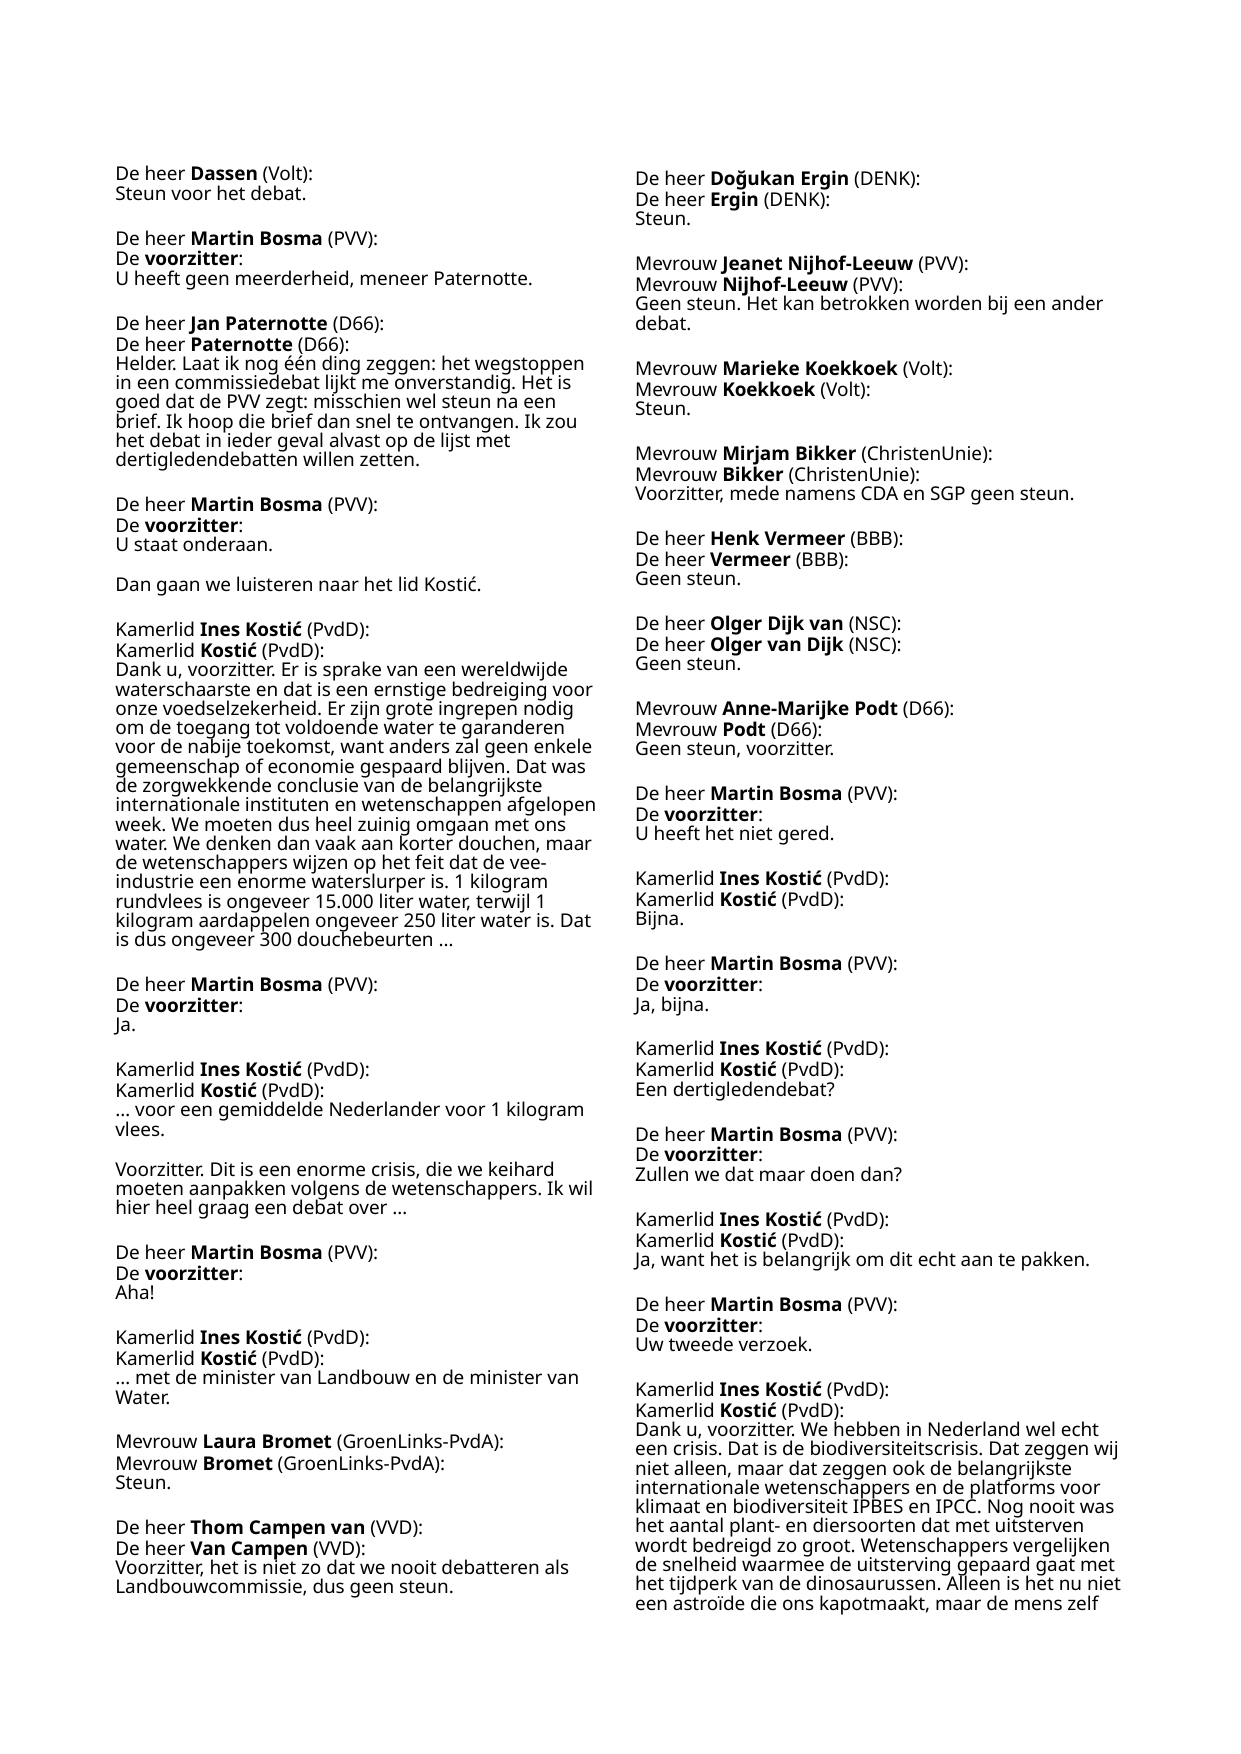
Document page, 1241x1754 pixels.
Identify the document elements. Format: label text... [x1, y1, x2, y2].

text Kamerlid Ines Kostić (PvdD): [635, 865, 1125, 891]
text Kamerlid Ines Kostić (PvdD): [635, 1036, 1125, 1061]
text De voorzitter: [635, 1146, 1125, 1166]
text Uw tweede verzoek. [635, 1336, 1125, 1355]
text De heer Olger Dijk van (NSC): [635, 610, 1125, 636]
text Dank u, voorzitter. We hebben in Nederland wel echt een crisis. Dat is de biodiversiteitscrisis. Dat zeggen wij niet alleen, maar dat zeggen ook de belangrijkste internationale wetenschappers en de platforms voor klimaat en biodiversiteit IPBES en IPCC. Nog nooit was het aantal plant- en diersoorten dat met uitsterven wordt bedreigd zo groot. Wetenschappers vergelijken de snelheid waarmee de uitsterving gepaard gaat met het tijdperk van de dinosaurussen. Alleen is het nu niet een astroïde die ons kapotmaakt, maar de mens zelf [635, 1421, 1125, 1614]
text Kamerlid Kostić (PvdD): [635, 1402, 1125, 1421]
text U heeft het niet gered. [635, 825, 1125, 844]
text Kamerlid Kostić (PvdD): [115, 1350, 605, 1369]
text De heer Ergin (DENK): [635, 191, 1125, 210]
text Geen steun. Het kan betrokken worden bij een ander debat. [635, 295, 1125, 334]
text U heeft geen meerderheid, meneer Paternotte. [115, 270, 605, 289]
text Mevrouw Bikker (ChristenUnie): [635, 466, 1125, 485]
text De heer Olger van Dijk (NSC): [635, 636, 1125, 655]
text Kamerlid Kostić (PvdD): [635, 1232, 1125, 1251]
text Voorzitter, mede namens CDA en SGP geen steun. [635, 485, 1125, 504]
text De heer Van Campen (VVD): [115, 1539, 605, 1559]
text De heer Dassen (Volt): [115, 165, 605, 184]
text Kamerlid Kostić (PvdD): [635, 891, 1125, 910]
text … met de minister van Landbouw en de minister van Water. [115, 1369, 605, 1408]
text Mevrouw Laura Bromet (GroenLinks-PvdA): [115, 1429, 605, 1454]
text De heer Martin Bosma (PVV): [635, 951, 1125, 976]
text … voor een gemiddelde Nederlander voor 1 kilogram vlees. [115, 1101, 605, 1140]
text De voorzitter: [115, 1265, 605, 1284]
text Zullen we dat maar doen dan? [635, 1166, 1125, 1185]
text De heer Vermeer (BBB): [635, 551, 1125, 570]
text Mevrouw Anne-Marijke Podt (D66): [635, 695, 1125, 721]
text Mevrouw Nijhof-Leeuw (PVV): [635, 276, 1125, 295]
text Aha! [115, 1284, 605, 1303]
text Mevrouw Podt (D66): [635, 721, 1125, 740]
text Steun. [635, 400, 1125, 419]
text Dank u, voorzitter. Er is sprake van een wereldwijde waterschaarste en dat is een ernstige bedreiging voor onze voedselzekerheid. Er zijn grote ingrepen nodig om de toegang tot voldoende water te garanderen voor de nabije toekomst, want anders zal geen enkele gemeenschap of economie gespaard blijven. Dat was de zorgwekkende conclusie van de belangrijkste internationale instituten en wetenschappen afgelopen week. We moeten dus heel zuinig omgaan met ons water. We denken dan vaak aan korter douchen, maar de wetenschappers wijzen op het feit dat de vee-industrie een enorme waterslurper is. 1 kilogram rundvlees is ongeveer 15.000 liter water, terwijl 1 kilogram aardappelen ongeveer 250 liter water is. Dat is dus ongeveer 300 douchebeurten … [115, 661, 605, 950]
text Geen steun, voorzitter. [635, 740, 1125, 759]
text Ja, bijna. [635, 996, 1125, 1015]
text Kamerlid Ines Kostić (PvdD): [115, 1324, 605, 1350]
text Kamerlid Ines Kostić (PvdD): [115, 616, 605, 642]
text U staat onderaan. [115, 536, 605, 556]
text De voorzitter: [635, 806, 1125, 825]
text De heer Martin Bosma (PVV): [115, 491, 605, 517]
text Voorzitter, het is niet zo dat we nooit debatteren als Landbouwcommissie, dus geen steun. [115, 1559, 605, 1597]
text De heer Martin Bosma (PVV): [635, 1121, 1125, 1146]
text De voorzitter: [635, 1317, 1125, 1336]
text Mevrouw Bromet (GroenLinks-PvdA): [115, 1454, 605, 1474]
text Ja, want het is belangrijk om dit echt aan te pakken. [635, 1251, 1125, 1270]
text Voorzitter. Dit is een enorme crisis, die we keihard moeten aanpakken volgens de wetenschappers. Ik wil hier heel graag een debat over … [115, 1161, 605, 1218]
text Kamerlid Kostić (PvdD): [635, 1061, 1125, 1081]
text De heer Martin Bosma (PVV): [115, 971, 605, 997]
text Kamerlid Ines Kostić (PvdD): [635, 1206, 1125, 1232]
text Bijna. [635, 910, 1125, 930]
text Steun. [115, 1474, 605, 1493]
text Mevrouw Koekkoek (Volt): [635, 381, 1125, 400]
text Steun. [635, 210, 1125, 229]
text De heer Martin Bosma (PVV): [635, 1291, 1125, 1317]
text Steun voor het debat. [115, 184, 605, 204]
text Dan gaan we luisteren naar het lid Kostić. [115, 576, 605, 596]
text Mevrouw Jeanet Nijhof-Leeuw (PVV): [635, 250, 1125, 276]
text Helder. Laat ik nog één ding zeggen: het wegstoppen in een commissiedebat lijkt me onverstandig. Het is goed dat de PVV zegt: misschien wel steun na een brief. Ik hoop die brief dan snel te ontvangen. Ik zou het debat in ieder geval alvast op de lijst met dertigledendebatten willen zetten. [115, 355, 605, 470]
text Kamerlid Kostić (PvdD): [115, 1082, 605, 1101]
text De voorzitter: [115, 997, 605, 1016]
text De heer Jan Paternotte (D66): [115, 310, 605, 336]
text Geen steun. [635, 570, 1125, 589]
text Kamerlid Ines Kostić (PvdD): [635, 1376, 1125, 1402]
text De voorzitter: [115, 517, 605, 536]
text Geen steun. [635, 655, 1125, 674]
text De heer Martin Bosma (PVV): [115, 225, 605, 250]
text Een dertigledendebat? [635, 1081, 1125, 1100]
text De heer Paternotte (D66): [115, 336, 605, 355]
text De heer Henk Vermeer (BBB): [635, 525, 1125, 551]
text De heer Thom Campen van (VVD): [115, 1514, 605, 1539]
text Mevrouw Mirjam Bikker (ChristenUnie): [635, 440, 1125, 466]
text Kamerlid Ines Kostić (PvdD): [115, 1056, 605, 1082]
text De heer Martin Bosma (PVV): [115, 1239, 605, 1265]
text Kamerlid Kostić (PvdD): [115, 642, 605, 661]
text Mevrouw Marieke Koekkoek (Volt): [635, 355, 1125, 381]
text De heer Martin Bosma (PVV): [635, 780, 1125, 806]
text De voorzitter: [115, 250, 605, 270]
text De heer Doğukan Ergin (DENK): [635, 165, 1125, 191]
text Ja. [115, 1016, 605, 1036]
text De voorzitter: [635, 976, 1125, 996]
